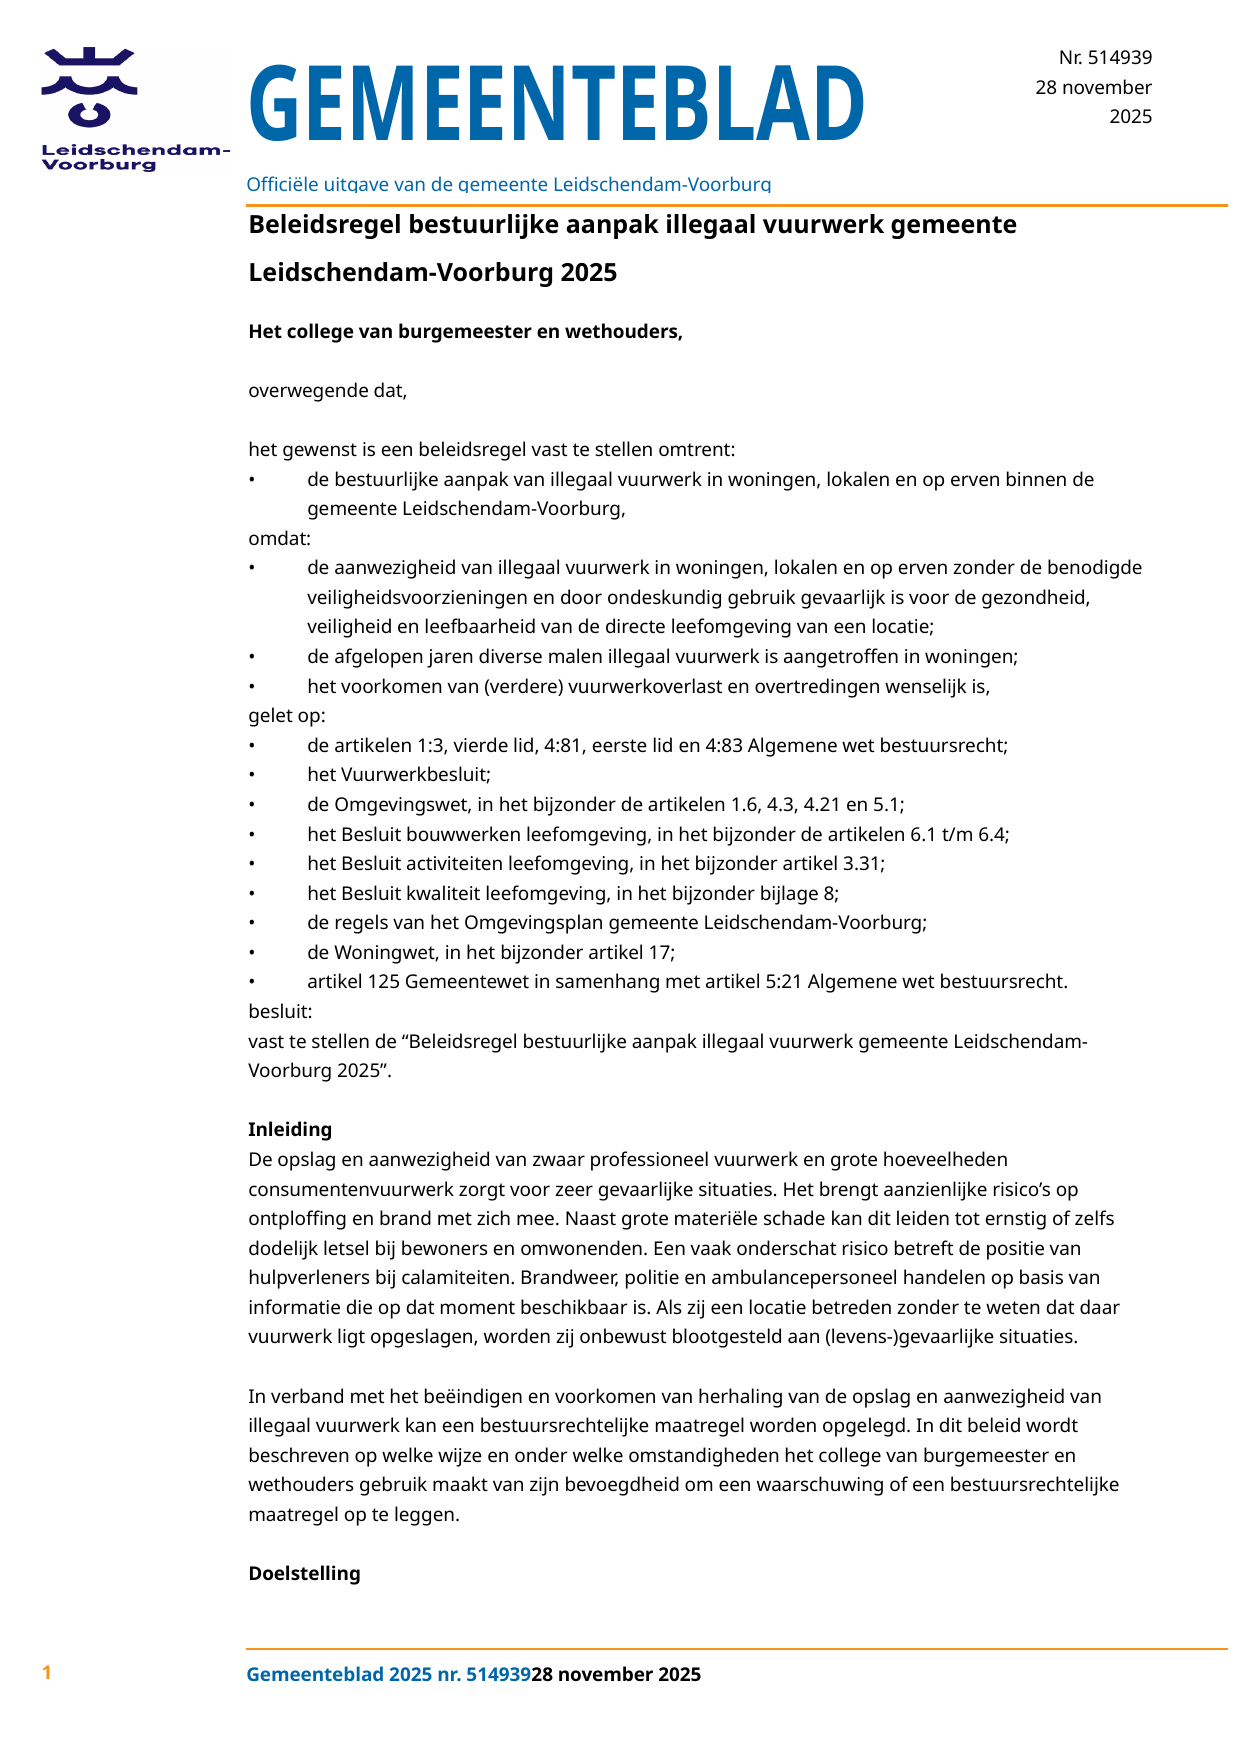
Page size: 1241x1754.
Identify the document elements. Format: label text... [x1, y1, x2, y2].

text het gewenst is een beleidsregel vast te stellen omtrent: [248, 436, 1152, 462]
list het Vuurwerkbesluit; [248, 762, 1152, 787]
list het Besluit kwaliteit leefomgeving, in het bijzonder bijlage 8; [248, 880, 1152, 906]
list de regels van het Omgevingsplan gemeente Leidschendam-Voorburg; [248, 909, 1152, 935]
list het voorkomen van (verdere) vuurwerkoverlast en overtredingen wenselijk is, [248, 673, 1152, 699]
text Inleiding [248, 1117, 1152, 1142]
text gelet op: [248, 702, 1152, 728]
list de Woningwet, in het bijzonder artikel 17; [248, 939, 1152, 965]
text besluit: [248, 998, 1152, 1024]
list de bestuurlijke aanpak van illegaal vuurwerk in woningen, lokalen en op erven binnen de gemeente Leidschendam-Voorburg, [248, 466, 1152, 521]
text Doelstelling [248, 1560, 1152, 1586]
list de artikelen 1:3, vierde lid, 4:81, eerste lid en 4:83 Algemene wet bestuursrecht; [248, 732, 1152, 758]
text De opslag en aanwezigheid van zwaar professioneel vuurwerk en grote hoeveelheden consumentenvuurwerk zorgt voor zeer gevaarlijke situaties. Het brengt aanzienlijke risico’s op ontploffing en brand met zich mee. Naast grote materiële schade kan dit leiden tot ernstig of zelfs dodelijk letsel bij bewoners en omwonenden. Een vaak onderschat risico betreft de positie van hulpverleners bij calamiteiten. Brandweer, politie en ambulancepersoneel handelen op basis van informatie die op dat moment beschikbaar is. Als zij een locatie betreden zonder te weten dat daar vuurwerk ligt opgeslagen, worden zij onbewust blootgesteld aan (levens-)gevaarlijke situaties. [248, 1146, 1152, 1349]
list het Besluit activiteiten leefomgeving, in het bijzonder artikel 3.31; [248, 850, 1152, 876]
text omdat: [248, 525, 1152, 551]
text vast te stellen de “Beleidsregel bestuurlijke aanpak illegaal vuurwerk gemeente Leidschendam-Voorburg 2025”. [248, 1028, 1152, 1083]
picture [41, 47, 231, 172]
text overwegende dat, [248, 377, 1152, 403]
list de aanwezigheid van illegaal vuurwerk in woningen, lokalen en op erven zonder de benodigde veiligheidsvoorzieningen en door ondeskundig gebruik gevaarlijk is voor de gezondheid, veiligheid en leefbaarheid van de directe leefomgeving van een locatie; [248, 554, 1152, 639]
list de Omgevingswet, in het bijzonder de artikelen 1.6, 4.3, 4.21 en 5.1; [248, 791, 1152, 817]
list het Besluit bouwwerken leefomgeving, in het bijzonder de artikelen 6.1 t/m 6.4; [248, 821, 1152, 847]
text In verband met het beëindigen en voorkomen van herhaling van de opslag en aanwezigheid van illegaal vuurwerk kan een bestuursrechtelijke maatregel worden opgelegd. In dit beleid wordt beschreven op welke wijze en onder welke omstandigheden het college van burgemeester en wethouders gebruik maakt van zijn bevoegdheid om een waarschuwing of een bestuursrechtelijke maatregel op te leggen. [248, 1383, 1152, 1527]
text Het college van burgemeester en wethouders, [248, 318, 1152, 344]
list artikel 125 Gemeentewet in samenhang met artikel 5:21 Algemene wet bestuursrecht. [248, 969, 1152, 994]
text Beleidsregel bestuurlijke aanpak illegaal vuurwerk gemeente Leidschendam-Voorburg 2025 [248, 207, 1152, 288]
list de afgelopen jaren diverse malen illegaal vuurwerk is aangetroffen in woningen; [248, 643, 1152, 669]
